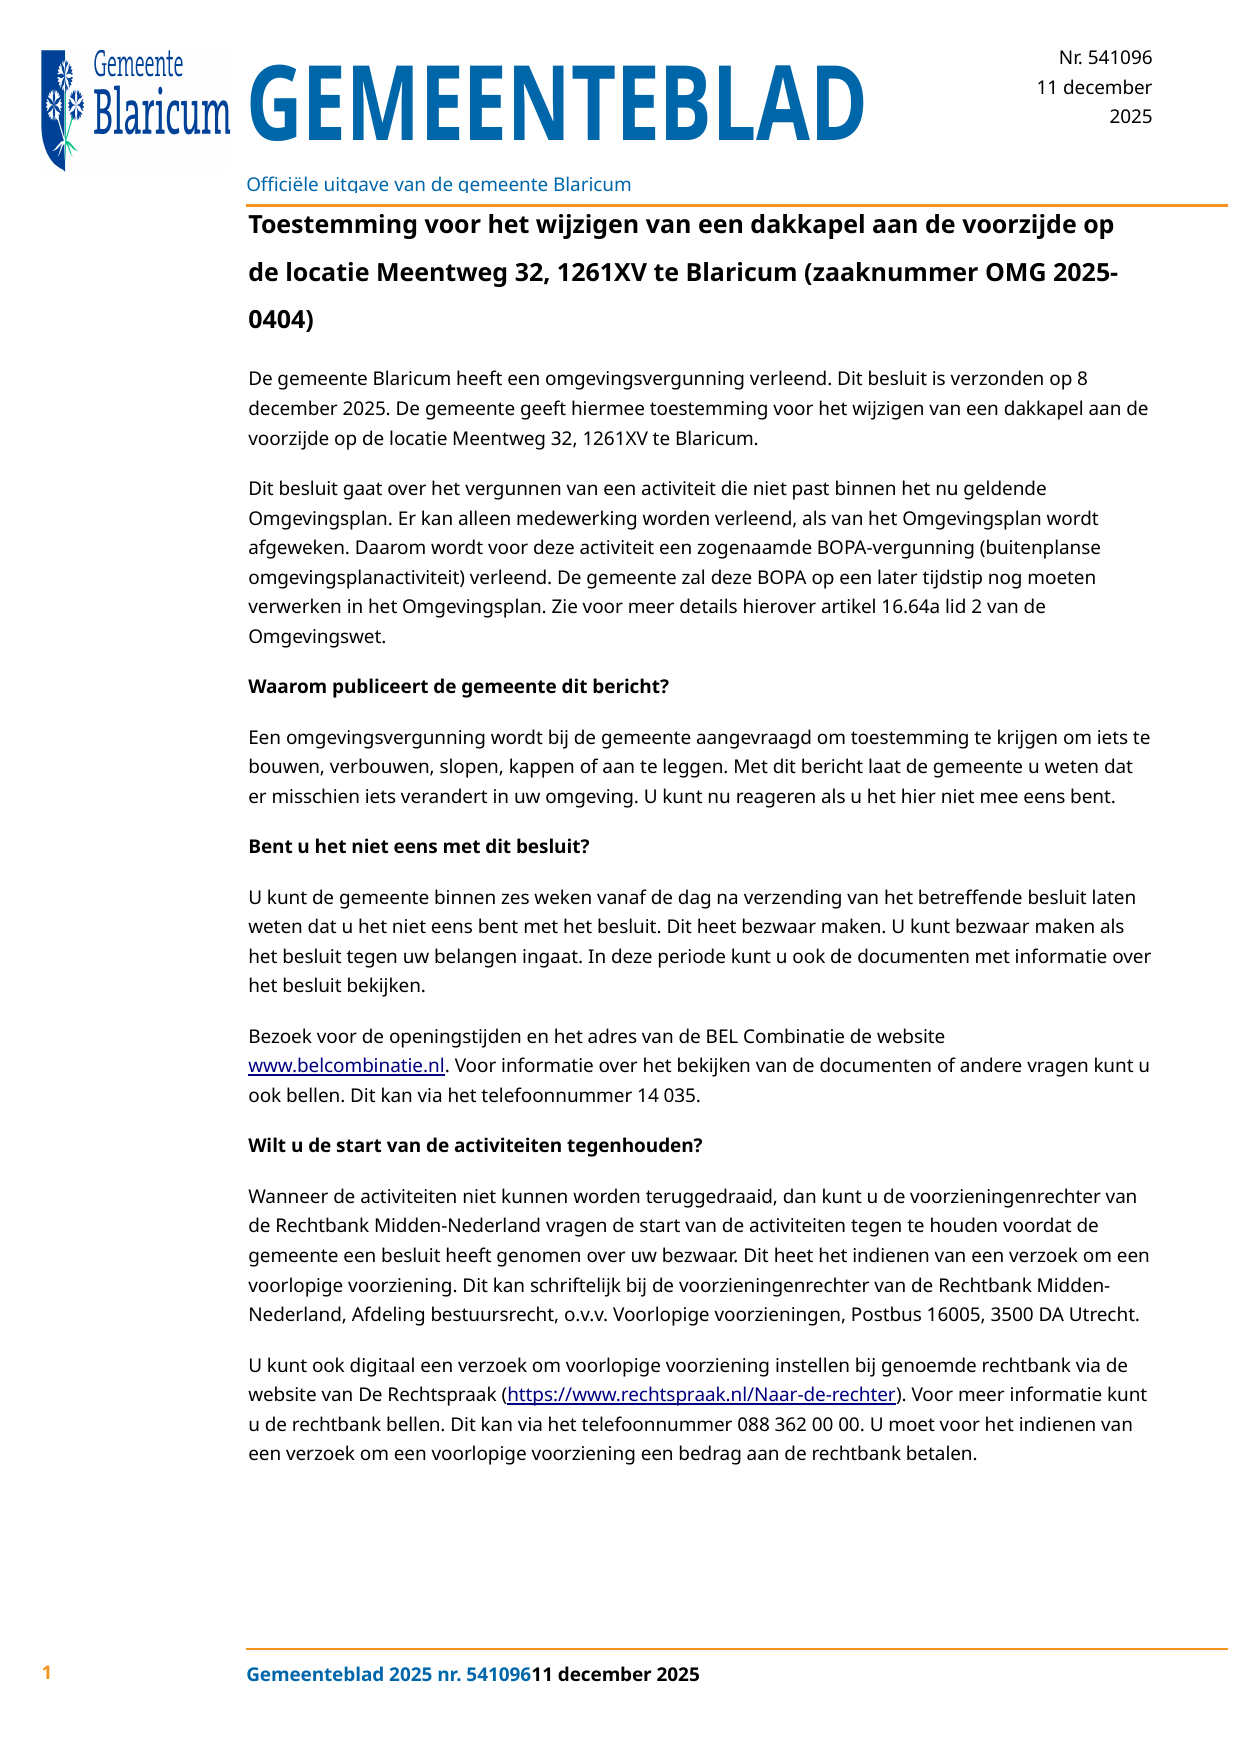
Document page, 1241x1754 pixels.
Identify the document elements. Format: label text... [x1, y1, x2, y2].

picture [41, 47, 231, 172]
text Bezoek voor de openingstijden en het adres van de BEL Combinatie de website www.belcombinatie.nl. Voor informatie over het bekijken van de documenten of andere vragen kunt u ook bellen. Dit kan via het telefoonnummer 14 035. [248, 1023, 1152, 1108]
text Wilt u de start van de activiteiten tegenhouden? [248, 1133, 1152, 1158]
text Bent u het niet eens met dit besluit? [248, 833, 1152, 859]
text De gemeente Blaricum heeft een omgevingsvergunning verleend. Dit besluit is verzonden op 8 december 2025. De gemeente geeft hiermee toestemming voor het wijzigen van een dakkapel aan de voorzijde op de locatie Meentweg 32, 1261XV te Blaricum. [248, 366, 1152, 450]
text Toestemming voor het wijzigen van een dakkapel aan de voorzijde op de locatie Meentweg 32, 1261XV te Blaricum (zaaknummer OMG 2025-0404) [248, 207, 1152, 336]
text U kunt de gemeente binnen zes weken vanaf de dag na verzending van het betreffende besluit laten weten dat u het niet eens bent met het besluit. Dit heet bezwaar maken. U kunt bezwaar maken als het besluit tegen uw belangen ingaat. In deze periode kunt u ook de documenten met informatie over het besluit bekijken. [248, 884, 1152, 998]
text U kunt ook digitaal een verzoek om voorlopige voorziening instellen bij genoemde rechtbank via de website van De Rechtspraak (https://www.rechtspraak.nl/Naar-de-rechter). Voor meer informatie kunt u de rechtbank bellen. Dit kan via het telefoonnummer 088 362 00 00. U moet voor het indienen van een verzoek om een voorlopige voorziening een bedrag aan de rechtbank betalen. [248, 1352, 1152, 1466]
text Waarom publiceert de gemeente dit bericht? [248, 673, 1152, 699]
text Wanneer de activiteiten niet kunnen worden teruggedraaid, dan kunt u de voorzieningenrechter van de Rechtbank Midden-Nederland vragen de start van de activiteiten tegen te houden voordat de gemeente een besluit heeft genomen over uw bezwaar. Dit heet het indienen van een verzoek om een voorlopige voorziening. Dit kan schriftelijk bij de voorzieningenrechter van de Rechtbank Midden-Nederland, Afdeling bestuursrecht, o.v.v. Voorlopige voorzieningen, Postbus 16005, 3500 DA Utrecht. [248, 1183, 1152, 1327]
text Dit besluit gaat over het vergunnen van een activiteit die niet past binnen het nu geldende Omgevingsplan. Er kan alleen medewerking worden verleend, als van het Omgevingsplan wordt afgeweken. Daarom wordt voor deze activiteit een zogenaamde BOPA-vergunning (buitenplanse omgevingsplanactiviteit) verleend. De gemeente zal deze BOPA op een later tijdstip nog moeten verwerken in het Omgevingsplan. Zie voor meer details hierover artikel 16.64a lid 2 van de Omgevingswet. [248, 475, 1152, 649]
text Een omgevingsvergunning wordt bij de gemeente aangevraagd om toestemming te krijgen om iets te bouwen, verbouwen, slopen, kappen of aan te leggen. Met dit bericht laat de gemeente u weten dat er misschien iets verandert in uw omgeving. U kunt nu reageren als u het hier niet mee eens bent. [248, 724, 1152, 809]
